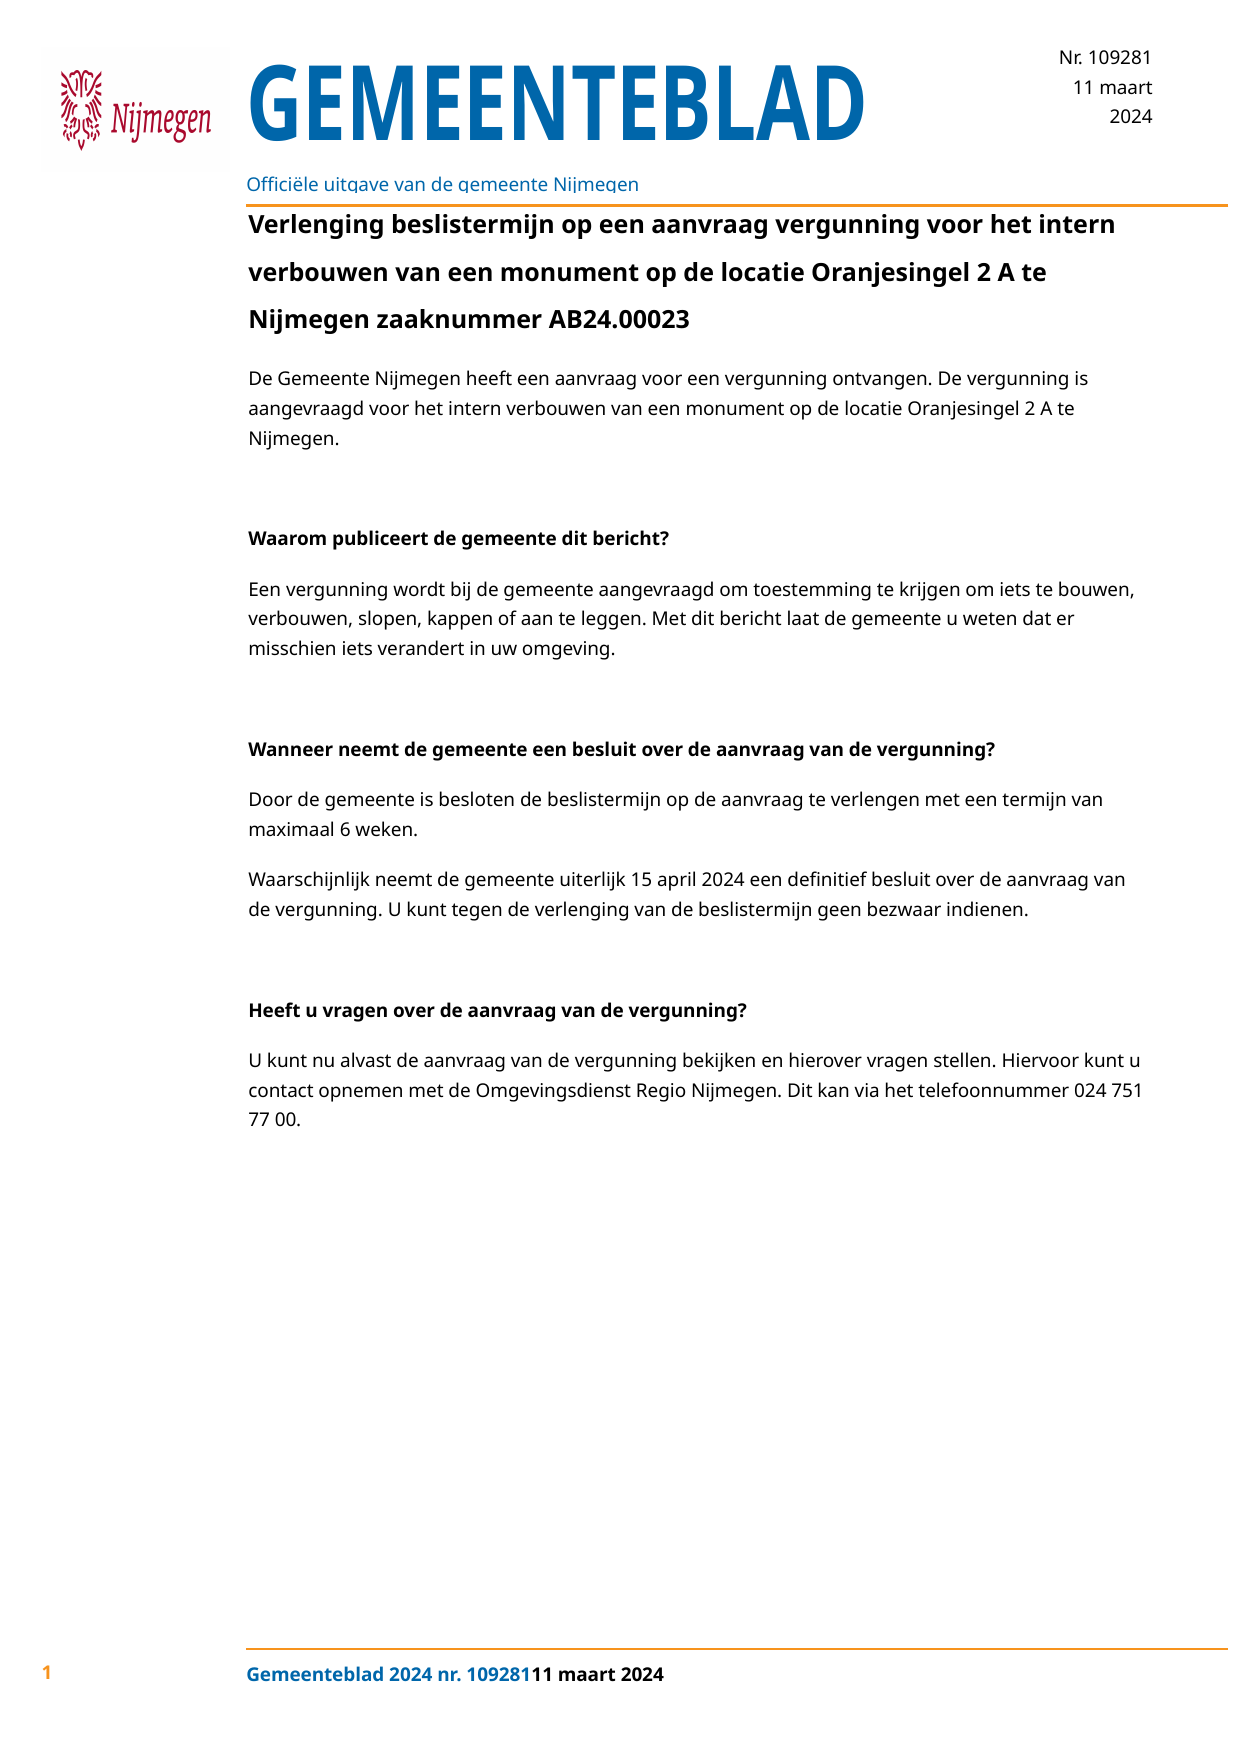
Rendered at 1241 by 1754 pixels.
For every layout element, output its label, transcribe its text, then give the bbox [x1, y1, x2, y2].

text Een vergunning wordt bij de gemeente aangevraagd om toestemming te krijgen om iets te bouwen, verbouwen, slopen, kappen of aan te leggen. Met dit bericht laat de gemeente u weten dat er misschien iets verandert in uw omgeving. [248, 576, 1152, 661]
text Verlenging beslistermijn op een aanvraag vergunning voor het intern verbouwen van een monument op de locatie Oranjesingel 2 A te Nijmegen zaaknummer AB24.00023 [248, 207, 1152, 336]
text De Gemeente Nijmegen heeft een aanvraag voor een vergunning ontvangen. De vergunning is aangevraagd voor het intern verbouwen van een monument op de locatie Oranjesingel 2 A te Nijmegen. [248, 366, 1152, 450]
text Waarom publiceert de gemeente dit bericht? [248, 526, 1152, 551]
text Waarschijnlijk neemt de gemeente uiterlijk 15 april 2024 een definitief besluit over de aanvraag van de vergunning. U kunt tegen de verlenging van de beslistermijn geen bezwaar indienen. [248, 866, 1152, 922]
text Wanneer neemt de gemeente een besluit over de aanvraag van de vergunning? [248, 736, 1152, 762]
text Door de gemeente is besloten de beslistermijn op de aanvraag te verlengen met een termijn van maximaal 6 weken. [248, 786, 1152, 842]
text U kunt nu alvast de aanvraag van de vergunning bekijken en hierover vragen stellen. Hiervoor kunt u contact opnemen met de Omgevingsdienst Regio Nijmegen. Dit kan via het telefoonnummer 024 751 77 00. [248, 1047, 1152, 1132]
picture [41, 47, 231, 172]
text Heeft u vragen over de aanvraag van de vergunning? [248, 997, 1152, 1022]
